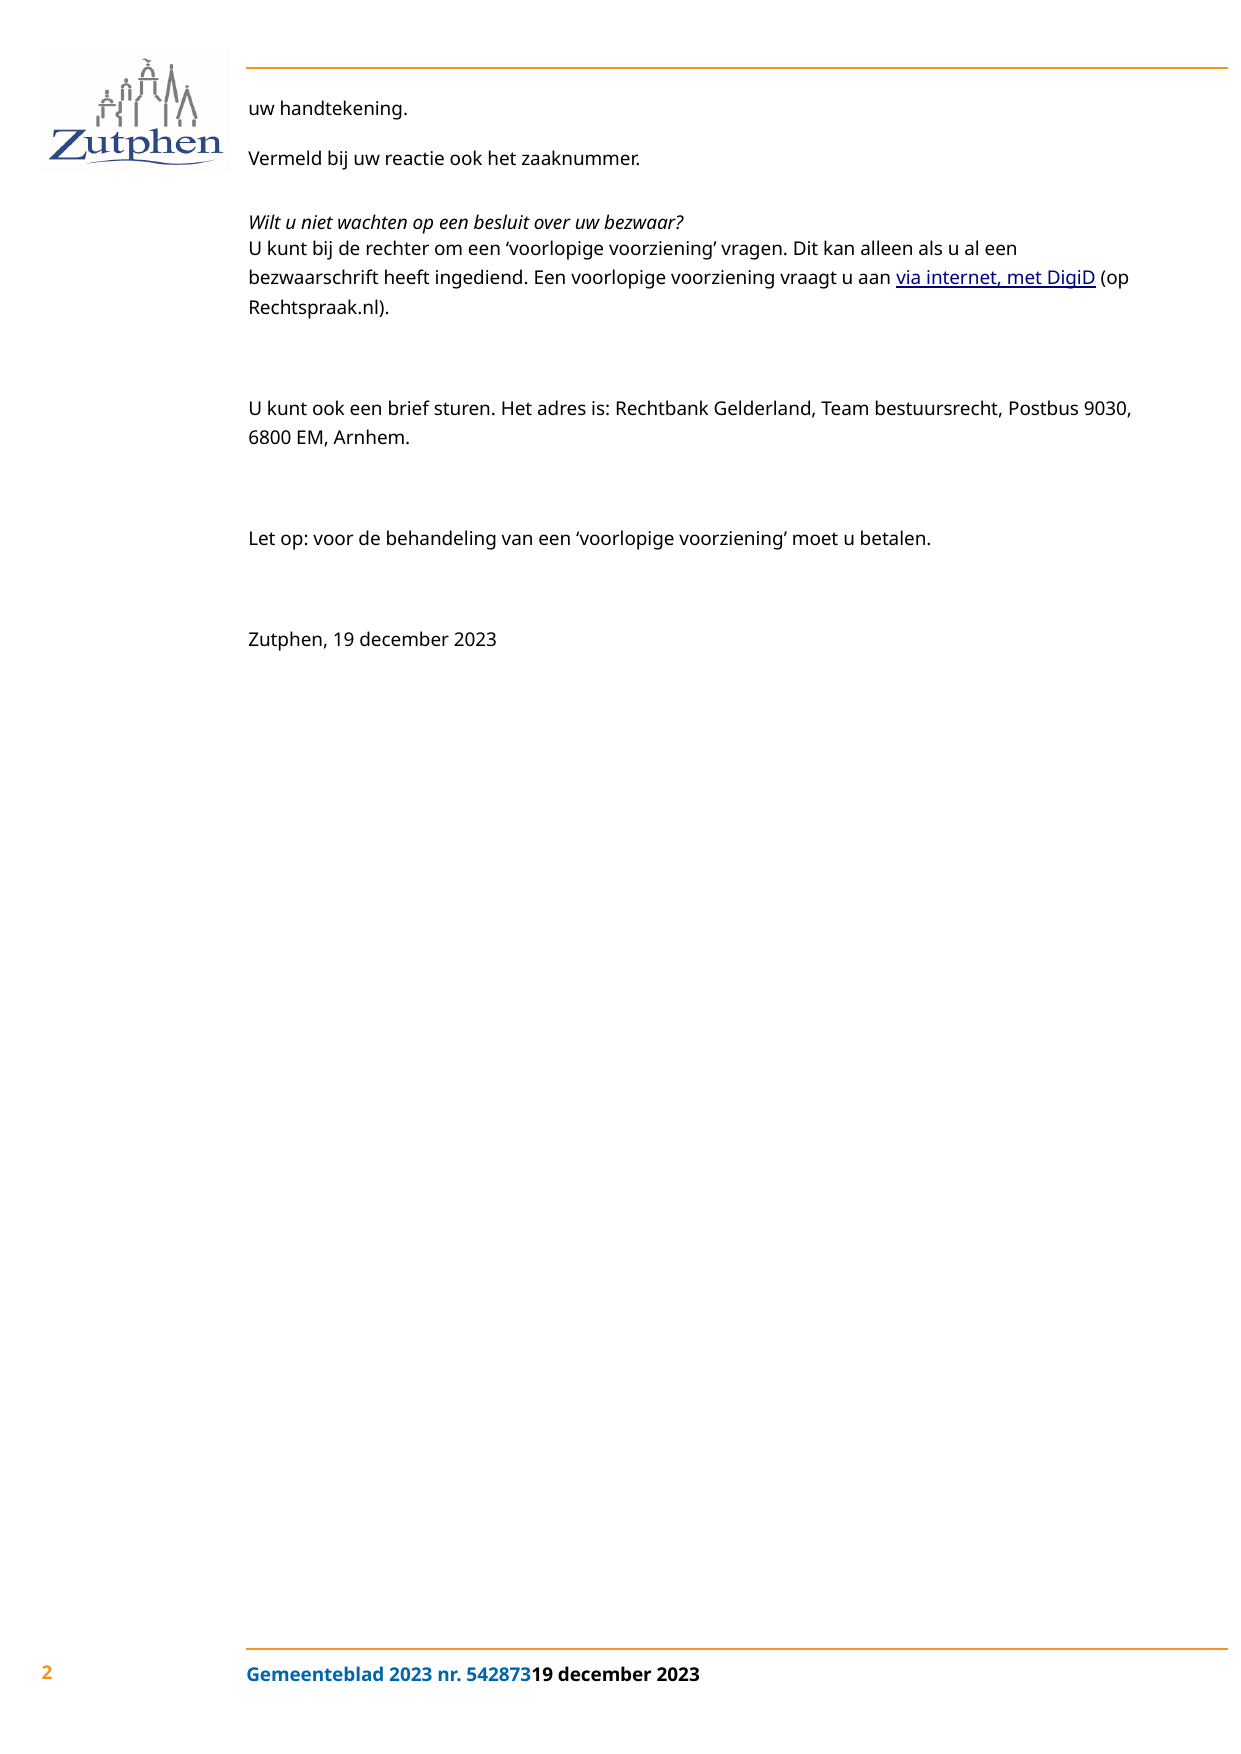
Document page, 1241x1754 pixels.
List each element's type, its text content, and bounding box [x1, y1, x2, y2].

text Zutphen, 19 december 2023 [248, 626, 1152, 652]
text Wilt u niet wachten op een besluit over uw bezwaar? [248, 209, 1152, 235]
text Vermeld bij uw reactie ook het zaaknummer. [248, 145, 1152, 171]
picture [41, 47, 231, 172]
text Let op: voor de behandeling van een ‘voorlopige voorziening’ moet u betalen. [248, 525, 1152, 551]
text uw handtekening. [248, 95, 1152, 121]
text U kunt ook een brief sturen. Het adres is: Rechtbank Gelderland, Team bestuursrecht, Postbus 9030, 6800 EM, Arnhem. [248, 395, 1152, 450]
text U kunt bij de rechter om een ‘voorlopige voorziening’ vragen. Dit kan alleen als u al een bezwaarschrift heeft ingediend. Een voorlopige voorziening vraagt u aan via internet, met DigiD (op Rechtspraak.nl). [248, 235, 1152, 320]
